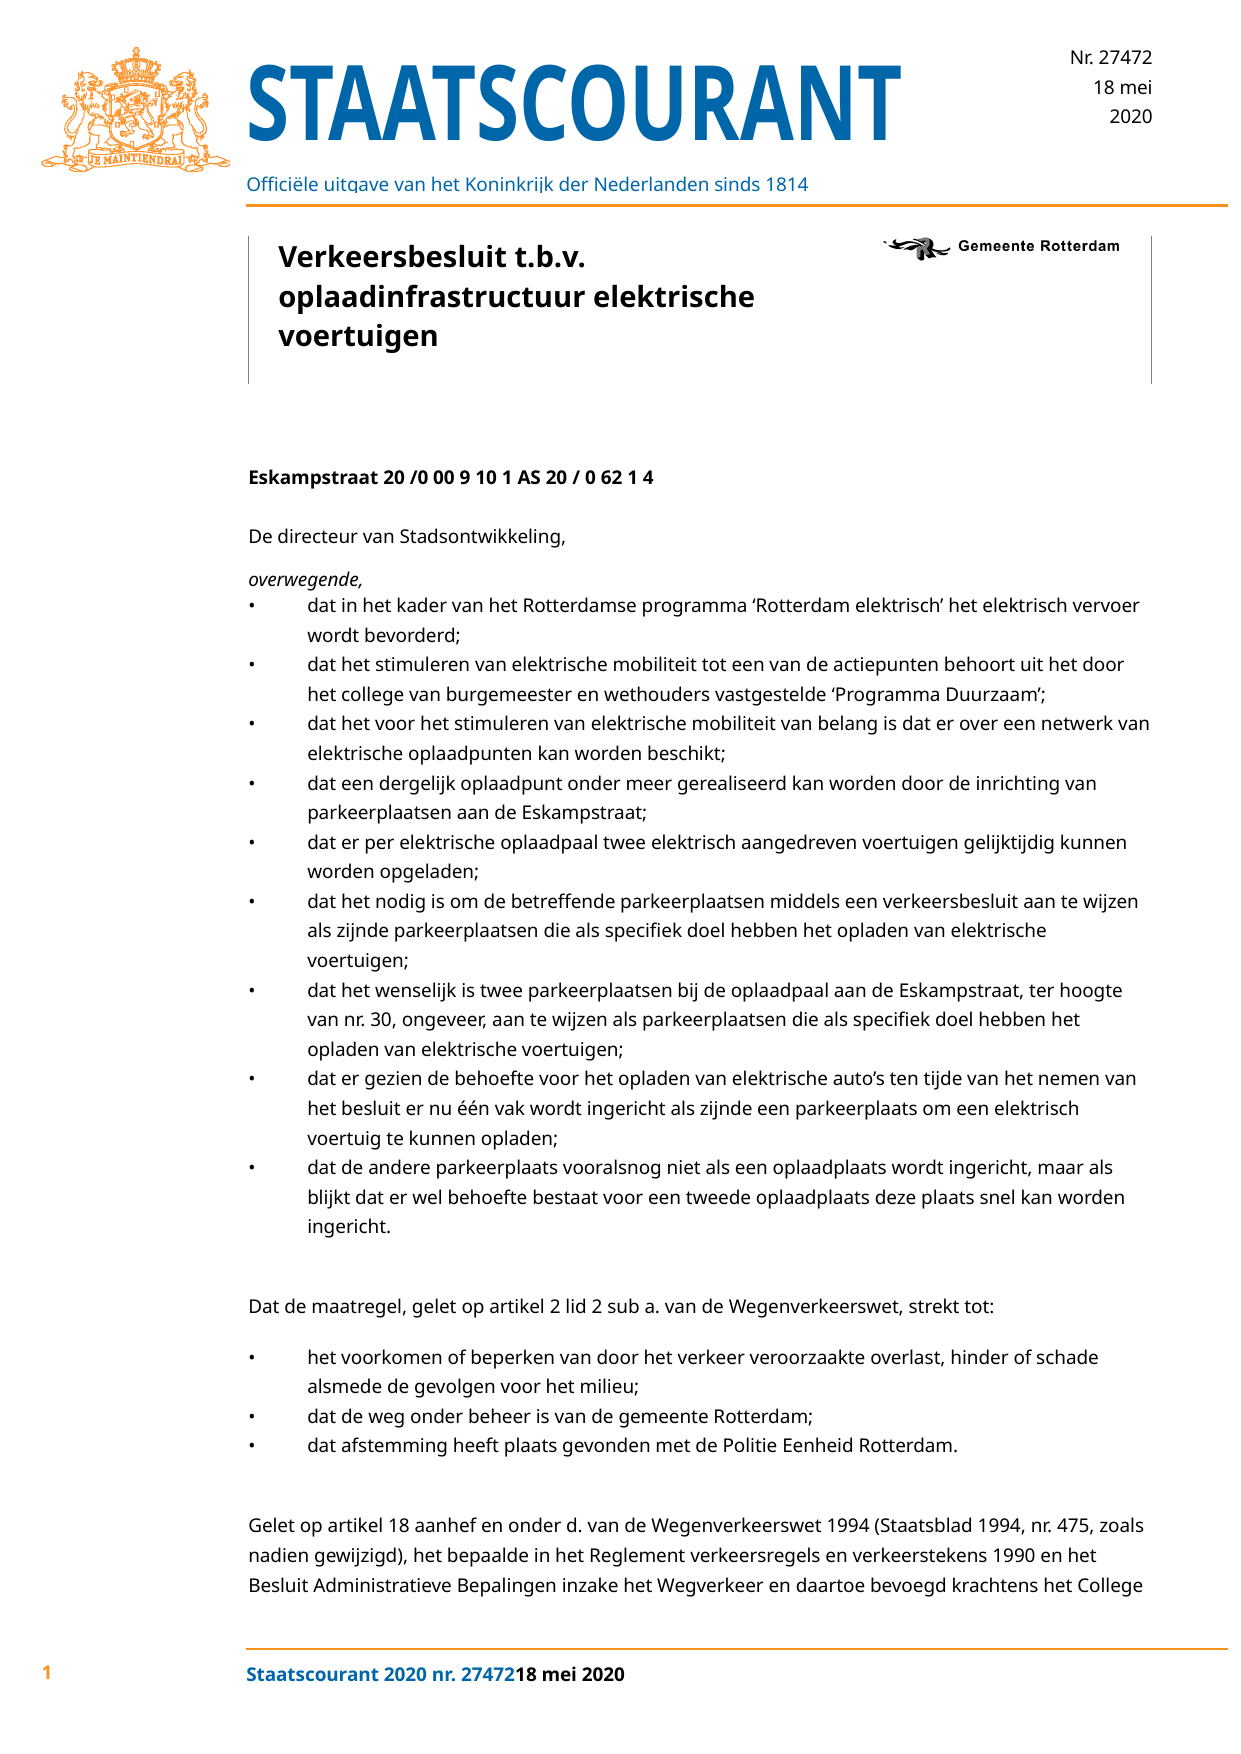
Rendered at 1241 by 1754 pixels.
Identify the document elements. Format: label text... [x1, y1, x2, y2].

list dat de weg onder beheer is van de gemeente Rotterdam; [248, 1403, 1152, 1429]
text overwegende, [248, 567, 1152, 592]
text Eskampstraat 20 /0 00 9 10 1 AS 20 / 0 62 1 4 [248, 464, 1152, 490]
text Gelet op artikel 18 aanhef en onder d. van de Wegenverkeerswet 1994 (Staatsblad 1994, nr. 475, zoals nadien gewijzigd), het bepaalde in het Reglement verkeersregels en verkeerstekens 1990 en het Besluit Administratieve Bepalingen inzake het Wegverkeer en daartoe bevoegd krachtens het College [248, 1513, 1152, 1598]
list dat de andere parkeerplaats vooralsnog niet als een oplaadplaats wordt ingericht, maar als blijkt dat er wel behoefte bestaat voor een tweede oplaadplaats deze plaats snel kan worden ingericht. [248, 1154, 1152, 1239]
table_header [850, 236, 1151, 384]
table_header Verkeersbesluit t.b.v. oplaadinfrastructuur elektrische voertuigen [249, 236, 850, 384]
list het voorkomen of beperken van door het verkeer veroorzaakte overlast, hinder of schade alsmede de gevolgen voor het milieu; [248, 1344, 1152, 1399]
list dat er per elektrische oplaadpaal twee elektrisch aangedreven voertuigen gelijktijdig kunnen worden opgeladen; [248, 829, 1152, 884]
list dat een dergelijk oplaadpunt onder meer gerealiseerd kan worden door de inrichting van parkeerplaatsen aan de Eskampstraat; [248, 770, 1152, 825]
list dat in het kader van het Rotterdamse programma ‘Rotterdam elektrisch’ het elektrisch vervoer wordt bevorderd; [248, 592, 1152, 648]
list dat afstemming heeft plaats gevonden met de Politie Eenheid Rotterdam. [248, 1433, 1152, 1458]
list dat het voor het stimuleren van elektrische mobiliteit van belang is dat er over een netwerk van elektrische oplaadpunten kan worden beschikt; [248, 711, 1152, 766]
picture [882, 236, 1119, 261]
list dat het stimuleren van elektrische mobiliteit tot een van de actiepunten behoort uit het door het college van burgemeester en wethouders vastgestelde ‘Programma Duurzaam’; [248, 651, 1152, 707]
list dat het wenselijk is twee parkeerplaatsen bij de oplaadpaal aan de Eskampstraat, ter hoogte van nr. 30, ongeveer, aan te wijzen als parkeerplaatsen die als specifiek doel hebben het opladen van elektrische voertuigen; [248, 977, 1152, 1062]
picture [41, 47, 231, 172]
list dat er gezien de behoefte voor het opladen van elektrische auto’s ten tijde van het nemen van het besluit er nu één vak wordt ingericht als zijnde een parkeerplaats om een elektrisch voertuig te kunnen opladen; [248, 1066, 1152, 1151]
text Dat de maatregel, gelet op artikel 2 lid 2 sub a. van de Wegenverkeerswet, strekt tot: [248, 1293, 1152, 1319]
list dat het nodig is om de betreffende parkeerplaatsen middels een verkeersbesluit aan te wijzen als zijnde parkeerplaatsen die als specifiek doel hebben het opladen van elektrische voertuigen; [248, 888, 1152, 973]
text De directeur van Stadsontwikkeling, [248, 523, 1152, 549]
